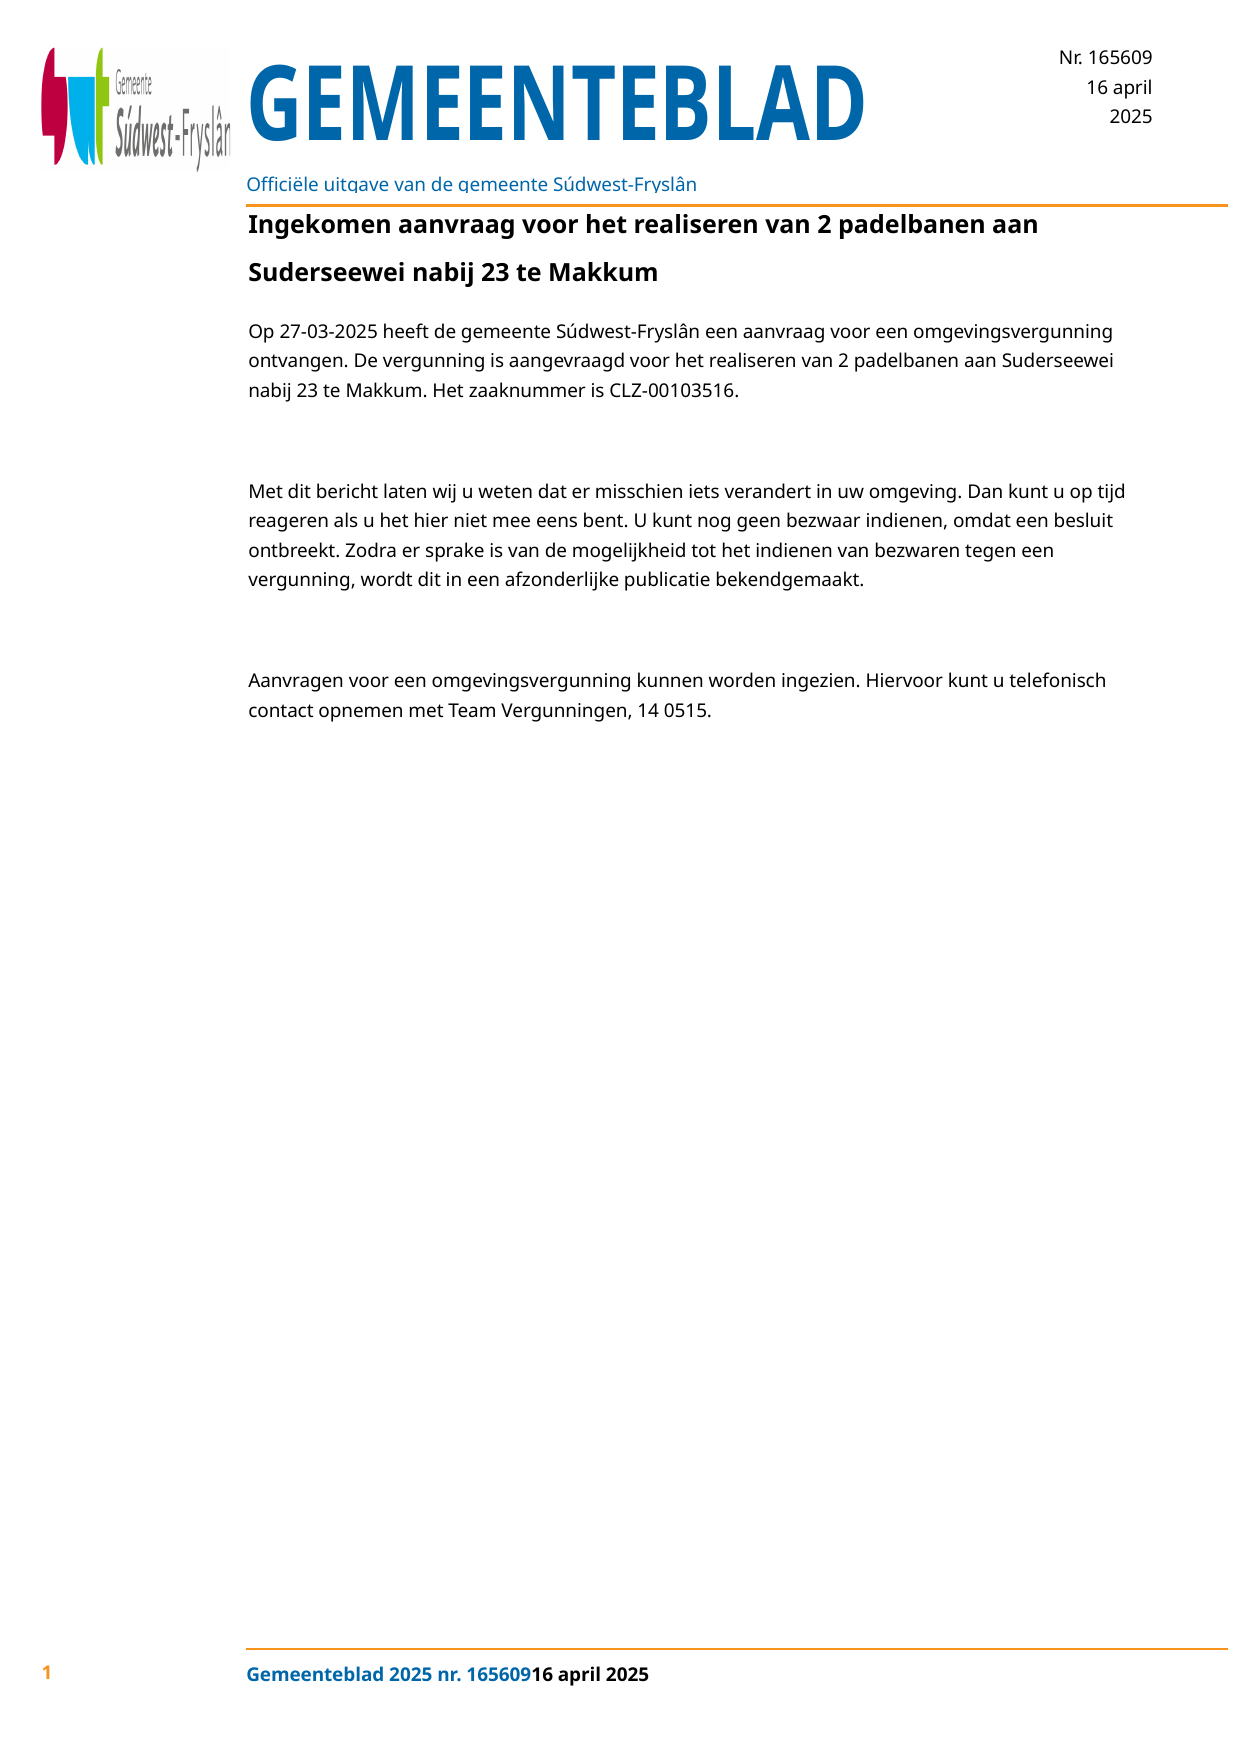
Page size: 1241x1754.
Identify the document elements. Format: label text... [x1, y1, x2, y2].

text Op 27-03-2025 heeft de gemeente Súdwest-Fryslân een aanvraag voor een omgevingsvergunning ontvangen. De vergunning is aangevraagd voor het realiseren van 2 padelbanen aan Suderseewei nabij 23 te Makkum. Het zaaknummer is CLZ-00103516. [248, 318, 1152, 403]
picture [41, 47, 231, 172]
text Met dit bericht laten wij u weten dat er misschien iets verandert in uw omgeving. Dan kunt u op tijd reageren als u het hier niet mee eens bent. U kunt nog geen bezwaar indienen, omdat een besluit ontbreekt. Zodra er sprake is van de mogelijkheid tot het indienen van bezwaren tegen een vergunning, wordt dit in een afzonderlijke publicatie bekendgemaakt. [248, 478, 1152, 592]
text Aanvragen voor een omgevingsvergunning kunnen worden ingezien. Hiervoor kunt u telefonisch contact opnemen met Team Vergunningen, 14 0515. [248, 667, 1152, 723]
text Ingekomen aanvraag voor het realiseren van 2 padelbanen aan Suderseewei nabij 23 te Makkum [248, 207, 1152, 288]
